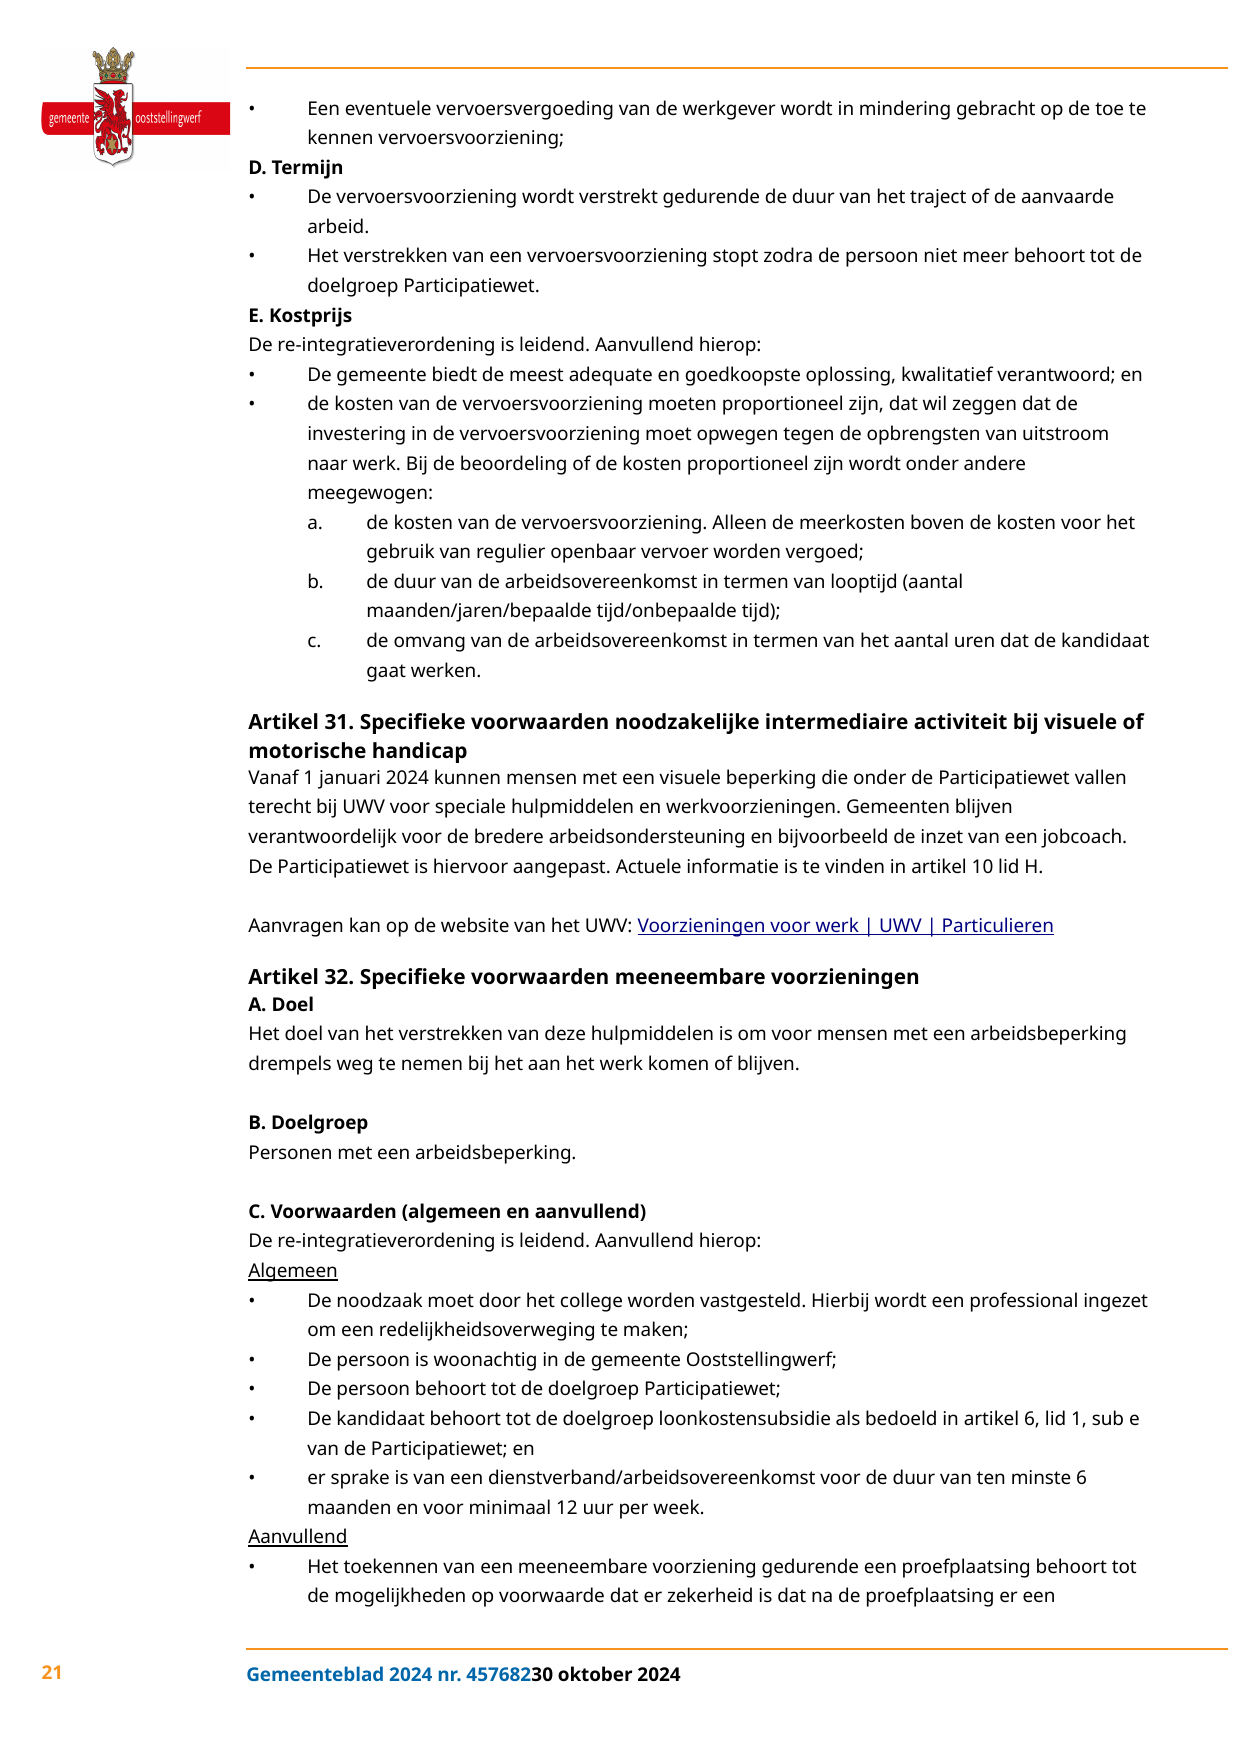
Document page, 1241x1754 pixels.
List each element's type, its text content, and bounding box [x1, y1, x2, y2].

text De re-integratieverordening is leidend. Aanvullend hierop: [248, 331, 1152, 357]
text A. Doel [248, 991, 1152, 1017]
text E. Kostprijs [248, 302, 1152, 328]
list de kosten van de vervoersvoorziening moeten proportioneel zijn, dat wil zeggen dat de investering in de vervoersvoorziening moet opwegen tegen de opbrengsten van uitstroom naar werk. Bij de beoordeling of de kosten proportioneel zijn wordt onder andere meegewogen: [248, 391, 1152, 505]
list De vervoersvoorziening wordt verstrekt gedurende de duur van het traject of de aanvaarde arbeid. [248, 183, 1152, 239]
list De persoon is woonachtig in de gemeente Ooststellingwerf; [248, 1346, 1152, 1372]
text D. Termijn [248, 154, 1152, 180]
list Het verstrekken van een vervoersvoorziening stopt zodra de persoon niet meer behoort tot de doelgroep Participatiewet. [248, 243, 1152, 298]
text C. Voorwaarden (algemeen en aanvullend) [248, 1198, 1152, 1224]
text Artikel 31. Specifieke voorwaarden noodzakelijke intermediaire activiteit bij visuele of motorische handicap [248, 707, 1152, 764]
text De re-integratieverordening is leidend. Aanvullend hierop: [248, 1228, 1152, 1253]
text Vanaf 1 januari 2024 kunnen mensen met een visuele beperking die onder de Participatiewet vallen terecht bij UWV voor speciale hulpmiddelen en werkvoorzieningen. Gemeenten blijven verantwoordelijk voor de bredere arbeidsondersteuning en bijvoorbeeld de inzet van een jobcoach. De Participatiewet is hiervoor aangepast. Actuele informatie is te vinden in artikel 10 lid H. [248, 764, 1152, 879]
text Aanvragen kan op de website van het UWV: Voorzieningen voor werk | UWV | Particulieren [248, 912, 1152, 938]
text Personen met een arbeidsbeperking. [248, 1139, 1152, 1164]
text B. Doelgroep [248, 1109, 1152, 1135]
list de duur van de arbeidsovereenkomst in termen van looptijd (aantal maanden/jaren/bepaalde tijd/onbepaalde tijd); [307, 568, 1152, 623]
list de omvang van de arbeidsovereenkomst in termen van het aantal uren dat de kandidaat gaat werken. [307, 627, 1152, 683]
list de kosten van de vervoersvoorziening. Alleen de meerkosten boven de kosten voor het gebruik van regulier openbaar vervoer worden vergoed; [307, 509, 1152, 564]
list De persoon behoort tot de doelgroep Participatiewet; [248, 1376, 1152, 1401]
list De noodzaak moet door het college worden vastgesteld. Hierbij wordt een professional ingezet om een redelijkheidsoverweging te maken; [248, 1287, 1152, 1342]
picture [41, 47, 231, 172]
text Algemeen [248, 1257, 1152, 1283]
list Een eventuele vervoersvergoeding van de werkgever wordt in mindering gebracht op de toe te kennen vervoersvoorziening; [248, 95, 1152, 150]
list Het toekennen van een meeneembare voorziening gedurende een proefplaatsing behoort tot de mogelijkheden op voorwaarde dat er zekerheid is dat na de proefplaatsing er een [248, 1553, 1152, 1608]
text Het doel van het verstrekken van deze hulpmiddelen is om voor mensen met een arbeidsbeperking drempels weg te nemen bij het aan het werk komen of blijven. [248, 1021, 1152, 1076]
list er sprake is van een dienstverband/arbeidsovereenkomst voor de duur van ten minste 6 maanden en voor minimaal 12 uur per week. [248, 1464, 1152, 1519]
list De kandidaat behoort tot de doelgroep loonkostensubsidie als bedoeld in artikel 6, lid 1, sub e van de Participatiewet; en [248, 1405, 1152, 1460]
list De gemeente biedt de meest adequate en goedkoopste oplossing, kwalitatief verantwoord; en [248, 361, 1152, 387]
text Artikel 32. Specifieke voorwaarden meeneembare voorzieningen [248, 962, 1152, 991]
text Aanvullend [248, 1523, 1152, 1549]
